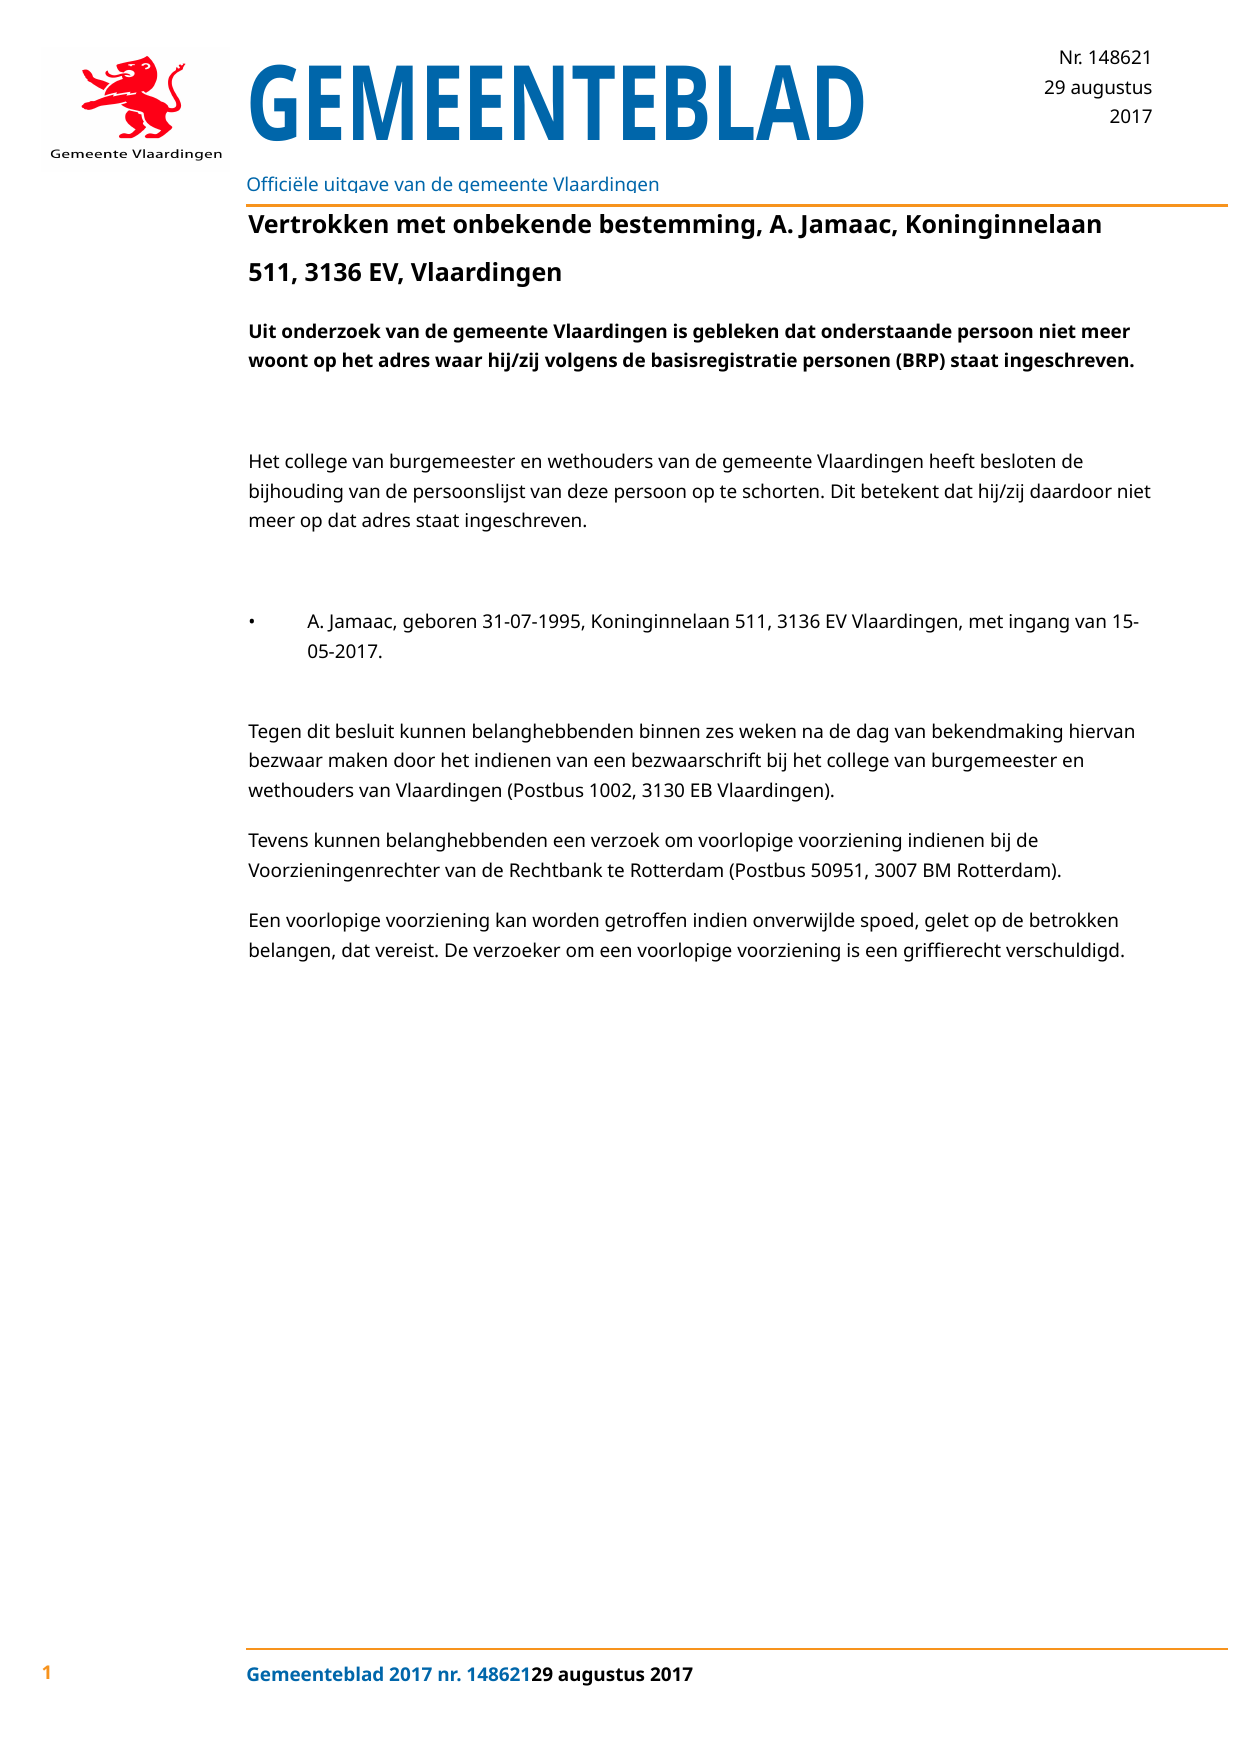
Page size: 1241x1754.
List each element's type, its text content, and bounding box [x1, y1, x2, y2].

text Tegen dit besluit kunnen belanghebbenden binnen zes weken na de dag van bekendmaking hiervan bezwaar maken door het indienen van een bezwaarschrift bij het college van burgemeester en wethouders van Vlaardingen (Postbus 1002, 3130 EB Vlaardingen). [248, 718, 1152, 803]
list A. Jamaac, geboren 31-07-1995, Koninginnelaan 511, 3136 EV Vlaardingen, met ingang van 15-05-2017. [248, 608, 1152, 664]
text Tevens kunnen belanghebbenden een verzoek om voorlopige voorziening indienen bij de Voorzieningenrechter van de Rechtbank te Rotterdam (Postbus 50951, 3007 BM Rotterdam). [248, 827, 1152, 883]
text Het college van burgemeester en wethouders van de gemeente Vlaardingen heeft besloten de bijhouding van de persoonslijst van deze persoon op te schorten. Dit betekent dat hij/zij daardoor niet meer op dat adres staat ingeschreven. [248, 448, 1152, 533]
text Vertrokken met onbekende bestemming, A. Jamaac, Koninginnelaan 511, 3136 EV, Vlaardingen [248, 207, 1152, 288]
text Een voorlopige voorziening kan worden getroffen indien onverwijlde spoed, gelet op de betrokken belangen, dat vereist. De verzoeker om een voorlopige voorziening is een griffierecht verschuldigd. [248, 907, 1152, 963]
text Uit onderzoek van de gemeente Vlaardingen is gebleken dat onderstaande persoon niet meer woont op het adres waar hij/zij volgens de basisregistratie personen (BRP) staat ingeschreven. [248, 318, 1152, 373]
picture [41, 47, 231, 172]
